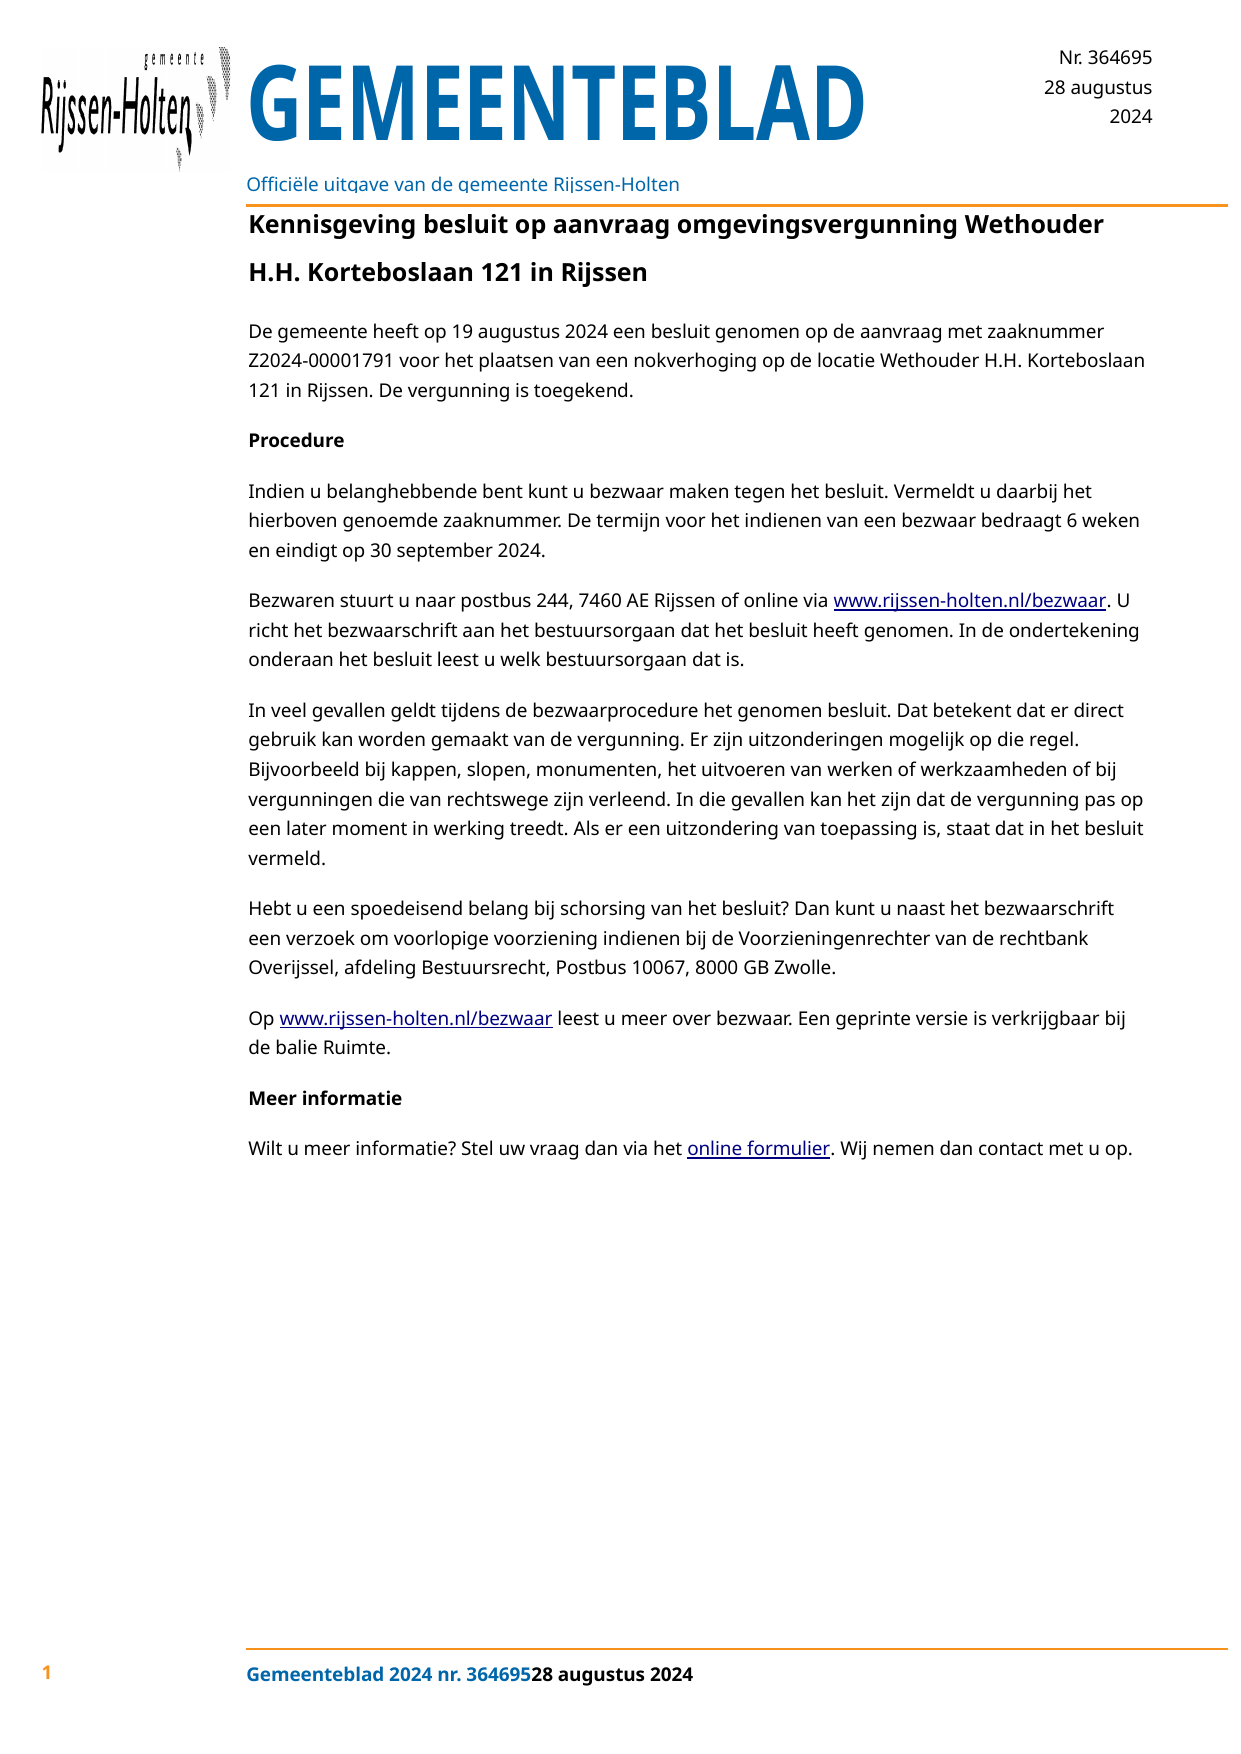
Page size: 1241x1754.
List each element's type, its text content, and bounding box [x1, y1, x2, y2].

text In veel gevallen geldt tijdens de bezwaarprocedure het genomen besluit. Dat betekent dat er direct gebruik kan worden gemaakt van de vergunning. Er zijn uitzonderingen mogelijk op die regel. Bijvoorbeeld bij kappen, slopen, monumenten, het uitvoeren van werken of werkzaamheden of bij vergunningen die van rechtswege zijn verleend. In die gevallen kan het zijn dat de vergunning pas op een later moment in werking treedt. Als er een uitzondering van toepassing is, staat dat in het besluit vermeld. [248, 697, 1152, 871]
text Indien u belanghebbende bent kunt u bezwaar maken tegen het besluit. Vermeldt u daarbij het hierboven genoemde zaaknummer. De termijn voor het indienen van een bezwaar bedraagt 6 weken en eindigt op 30 september 2024. [248, 478, 1152, 563]
text Hebt u een spoedeisend belang bij schorsing van het besluit? Dan kunt u naast het bezwaarschrift een verzoek om voorlopige voorziening indienen bij de Voorzieningenrechter van de rechtbank Overijssel, afdeling Bestuursrecht, Postbus 10067, 8000 GB Zwolle. [248, 895, 1152, 980]
text Kennisgeving besluit op aanvraag omgevingsvergunning Wethouder H.H. Korteboslaan 121 in Rijssen [248, 207, 1152, 288]
text De gemeente heeft op 19 augustus 2024 een besluit genomen op de aanvraag met zaaknummer Z2024-00001791 voor het plaatsen van een nokverhoging op de locatie Wethouder H.H. Korteboslaan 121 in Rijssen. De vergunning is toegekend. [248, 318, 1152, 403]
text Op www.rijssen-holten.nl/bezwaar leest u meer over bezwaar. Een geprinte versie is verkrijgbaar bij de balie Ruimte. [248, 1005, 1152, 1060]
text Wilt u meer informatie? Stel uw vraag dan via het online formulier. Wij nemen dan contact met u op. [248, 1135, 1152, 1161]
picture [41, 47, 231, 172]
text Procedure [248, 427, 1152, 453]
text Bezwaren stuurt u naar postbus 244, 7460 AE Rijssen of online via www.rijssen-holten.nl/bezwaar. U richt het bezwaarschrift aan het bestuursorgaan dat het besluit heeft genomen. In de ondertekening onderaan het besluit leest u welk bestuursorgaan dat is. [248, 587, 1152, 672]
text Meer informatie [248, 1085, 1152, 1111]
